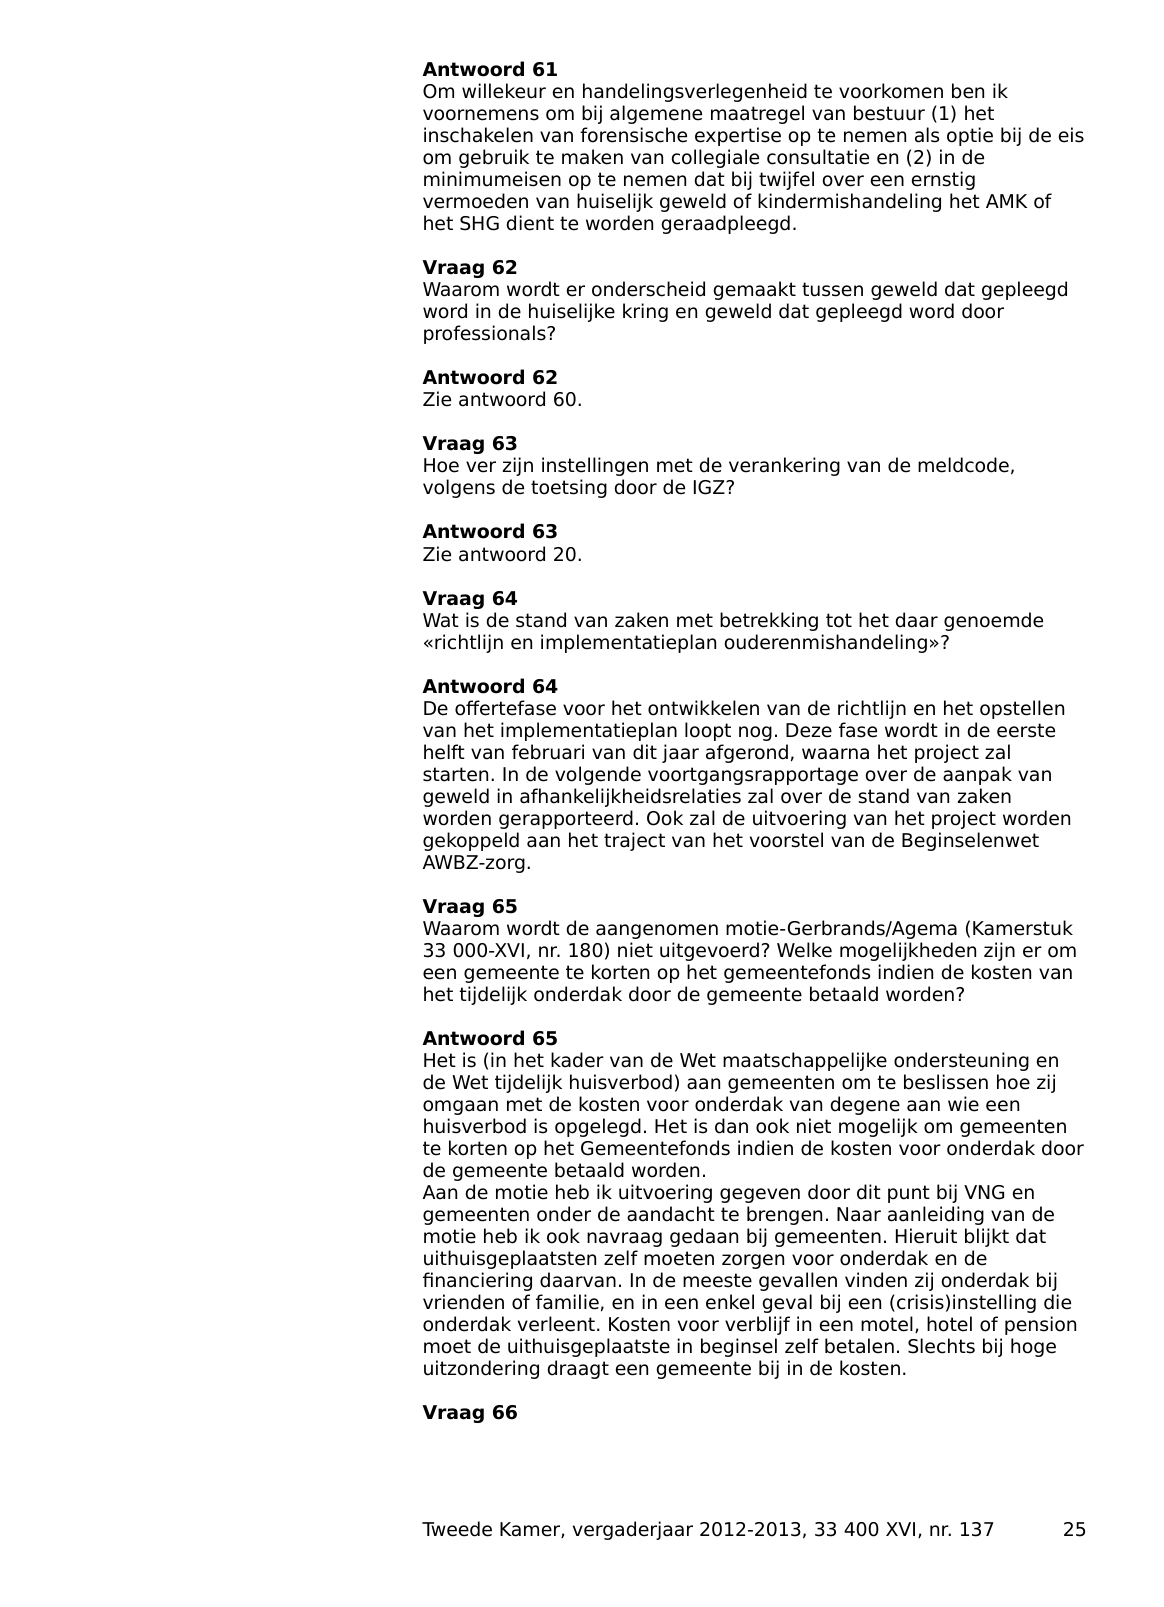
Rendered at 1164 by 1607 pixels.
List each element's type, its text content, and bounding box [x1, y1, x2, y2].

text Waarom wordt er onderscheid gemaakt tussen geweld dat gepleegd word in de huiselijke kring en geweld dat gepleegd word door professionals? [422, 279, 1087, 345]
text Vraag 64 [422, 588, 1087, 609]
text De offertefase voor het ontwikkelen van de richtlijn en het opstellen van het implementatieplan loopt nog. Deze fase wordt in de eerste helft van februari van dit jaar afgerond, waarna het project zal starten. In de volgende voortgangsrapportage over de aanpak van geweld in afhankelijkheidsrelaties zal over de stand van zaken worden gerapporteerd. Ook zal de uitvoering van het project worden gekoppeld aan het traject van het voorstel van de Beginselenwet AWBZ-zorg. [422, 698, 1087, 873]
text Om willekeur en handelingsverlegenheid te voorkomen ben ik voornemens om bij algemene maatregel van bestuur (1) het inschakelen van forensische expertise op te nemen als optie bij de eis om gebruik te maken van collegiale consultatie en (2) in de minimumeisen op te nemen dat bij twijfel over een ernstig vermoeden van huiselijk geweld of kindermishandeling het AMK of het SHG dient te worden geraadpleegd. [422, 81, 1087, 235]
text Antwoord 65 [422, 1028, 1087, 1050]
text Vraag 66 [422, 1402, 1087, 1424]
text Aan de motie heb ik uitvoering gegeven door dit punt bij VNG en gemeenten onder de aandacht te brengen. Naar aanleiding van de motie heb ik ook navraag gedaan bij gemeenten. Hieruit blijkt dat uithuisgeplaatsten zelf moeten zorgen voor onderdak en de financiering daarvan. In de meeste gevallen vinden zij onderdak bij vrienden of familie, en in een enkel geval bij een (crisis)instelling die onderdak verleent. Kosten voor verblijf in een motel, hotel of pension moet de uithuisgeplaatste in beginsel zelf betalen. Slechts bij hoge uitzondering draagt een gemeente bij in de kosten. [422, 1182, 1087, 1379]
text Vraag 63 [422, 433, 1087, 455]
text Antwoord 61 [422, 59, 1087, 81]
text Zie antwoord 20. [422, 543, 1087, 565]
text Antwoord 63 [422, 521, 1087, 543]
text Het is (in het kader van de Wet maatschappelijke ondersteuning en de Wet tijdelijk huisverbod) aan gemeenten om te beslissen hoe zij omgaan met de kosten voor onderdak van degene aan wie een huisverbod is opgelegd. Het is dan ook niet mogelijk om gemeenten te korten op het Gemeentefonds indien de kosten voor onderdak door de gemeente betaald worden. [422, 1050, 1087, 1182]
text Vraag 62 [422, 257, 1087, 279]
text Waarom wordt de aangenomen motie-Gerbrands/Agema (Kamerstuk 33 000-XVI, nr. 180) niet uitgevoerd? Welke mogelijkheden zijn er om een gemeente te korten op het gemeentefonds indien de kosten van het tijdelijk onderdak door de gemeente betaald worden? [422, 918, 1087, 1006]
text Vraag 65 [422, 896, 1087, 918]
text Hoe ver zijn instellingen met de verankering van de meldcode, volgens de toetsing door de IGZ? [422, 455, 1087, 499]
text Antwoord 64 [422, 676, 1087, 698]
text Wat is de stand van zaken met betrekking tot het daar genoemde «richtlijn en implementatieplan ouderenmishandeling»? [422, 609, 1087, 653]
text Zie antwoord 60. [422, 389, 1087, 411]
text Antwoord 62 [422, 367, 1087, 389]
